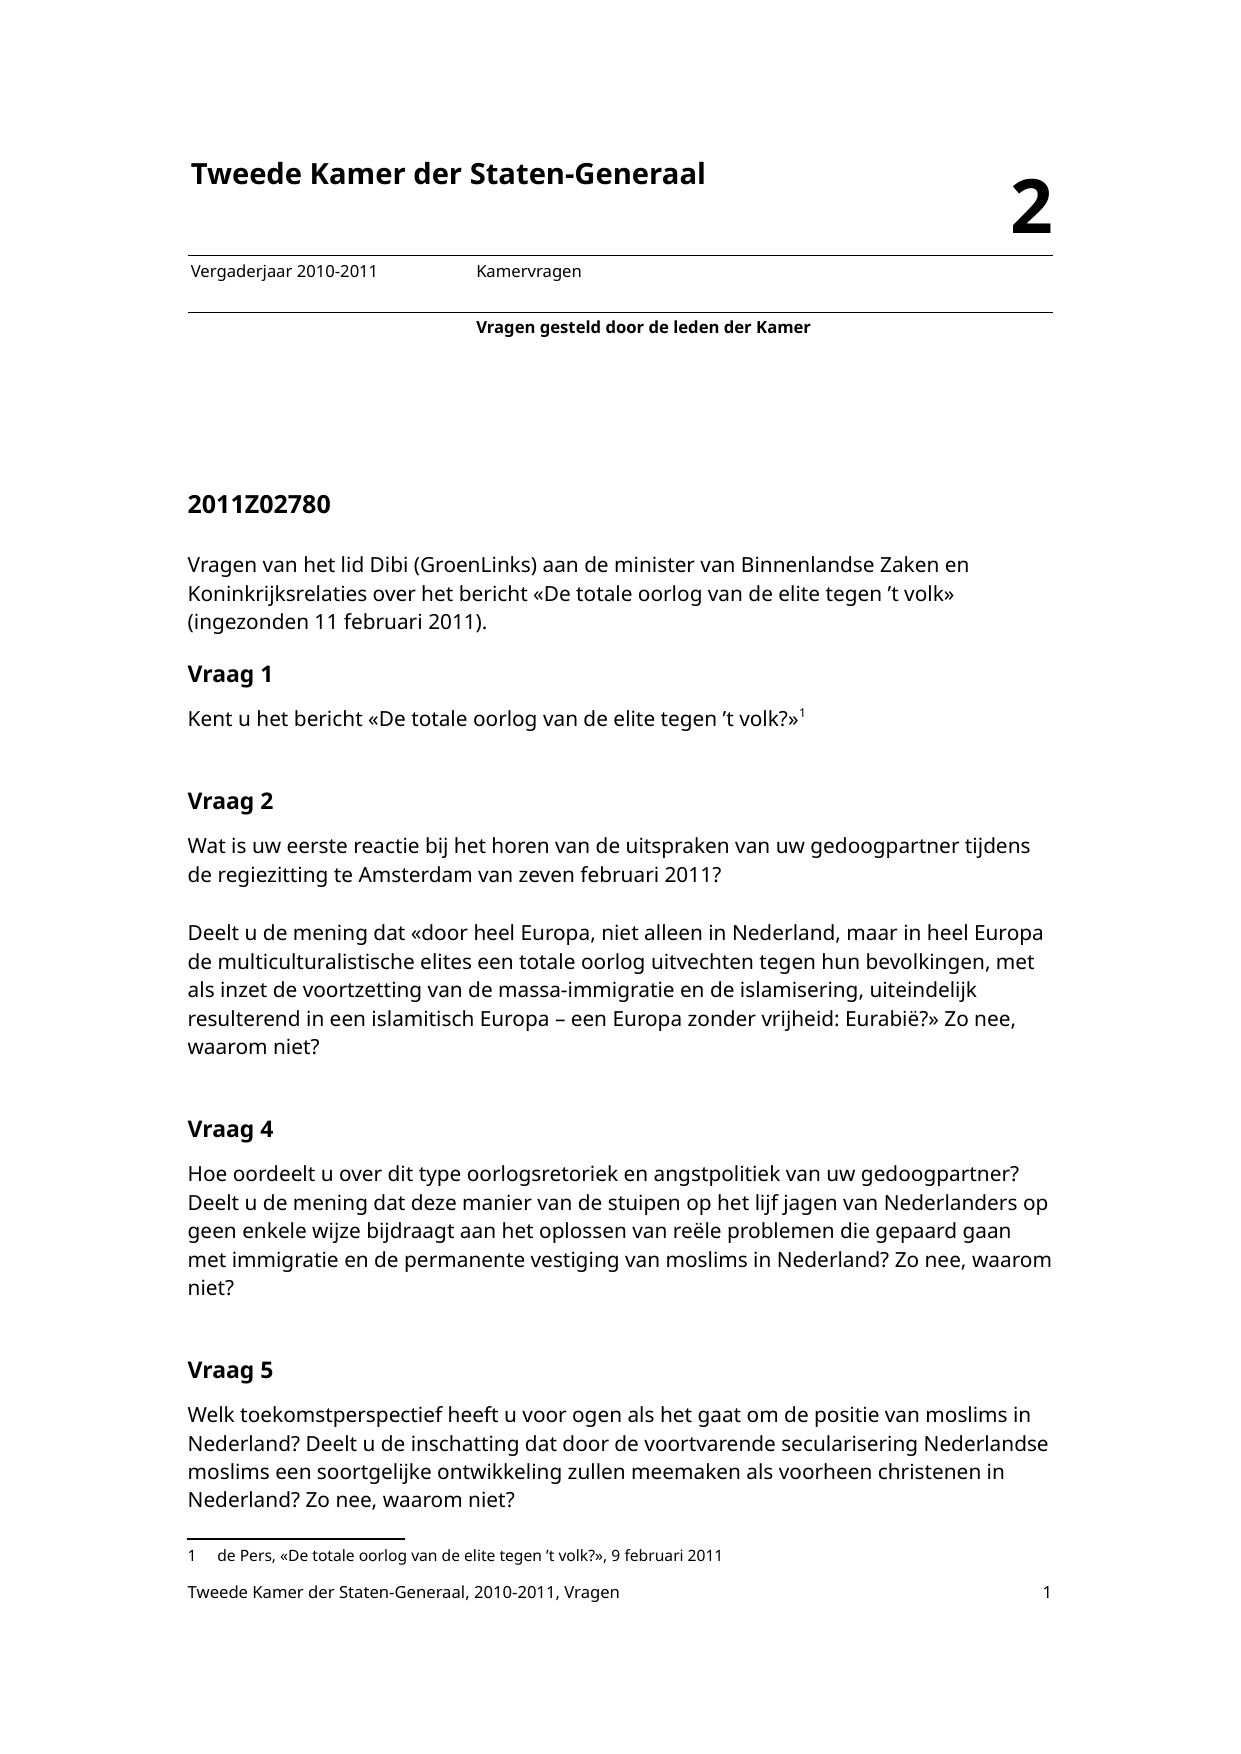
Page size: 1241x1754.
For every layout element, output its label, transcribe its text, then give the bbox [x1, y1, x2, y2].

table_header Tweede Kamer der Staten-Generaal [188, 150, 879, 255]
text de Pers, «De totale oorlog van de elite tegen ’t volk?», 9 februari 2011 [187, 1538, 1053, 1566]
subtitle Vraag 5 [187, 1354, 1053, 1385]
text 2011Z02780 [187, 487, 1053, 521]
subtitle Vraag 1 [187, 658, 1053, 689]
table_cell Vragen gesteld door de leden der Kamer [473, 313, 1053, 339]
text Welk toekomstperspectief heeft u voor ogen als het gaat om de positie van moslims in Nederland? Deelt u de inschatting dat door de voortvarende secularisering Nederlandse moslims een soortgelijke ontwikkeling zullen meemaken als voorheen christenen in Nederland? Zo nee, waarom niet? [187, 1400, 1053, 1514]
table_cell Kamervragen [473, 256, 1053, 312]
text Kent u het bericht «De totale oorlog van de elite tegen ’t volk?» [187, 704, 1053, 733]
text Deelt u de mening dat «door heel Europa, niet alleen in Nederland, maar in heel Europa de multiculturalistische elites een totale oorlog uitvechten tegen hun bevolkingen, met als inzet de voortzetting van de massa-immigratie en de islamisering, uiteindelijk resulterend in een islamitisch Europa – een Europa zonder vrijheid: Eurabië?» Zo nee, waarom niet? [187, 918, 1053, 1061]
table_header 2 [880, 150, 1053, 255]
subtitle Vraag 4 [187, 1113, 1053, 1144]
subtitle Vraag 2 [187, 785, 1053, 817]
text Wat is uw eerste reactie bij het horen van de uitspraken van uw gedoogpartner tijdens de regiezitting te Amsterdam van zeven februari 2011? [187, 832, 1053, 888]
table_cell Vergaderjaar 2010-2011 [188, 256, 473, 312]
text Hoe oordeelt u over dit type oorlogsretoriek en angstpolitiek van uw gedoogpartner? Deelt u de mening dat deze manier van de stuipen op het lijf jagen van Nederlanders op geen enkele wijze bijdraagt aan het oplossen van reële problemen die gepaard gaan met immigratie en de permanente vestiging van moslims in Nederland? Zo nee, waarom niet? [187, 1159, 1053, 1302]
text Vragen van het lid Dibi (GroenLinks) aan de minister van Binnenlandse Zaken en Koninkrijksrelaties over het bericht «De totale oorlog van de elite tegen ’t volk» (ingezonden 11 februari 2011). [187, 550, 1053, 636]
table_cell [188, 313, 473, 339]
